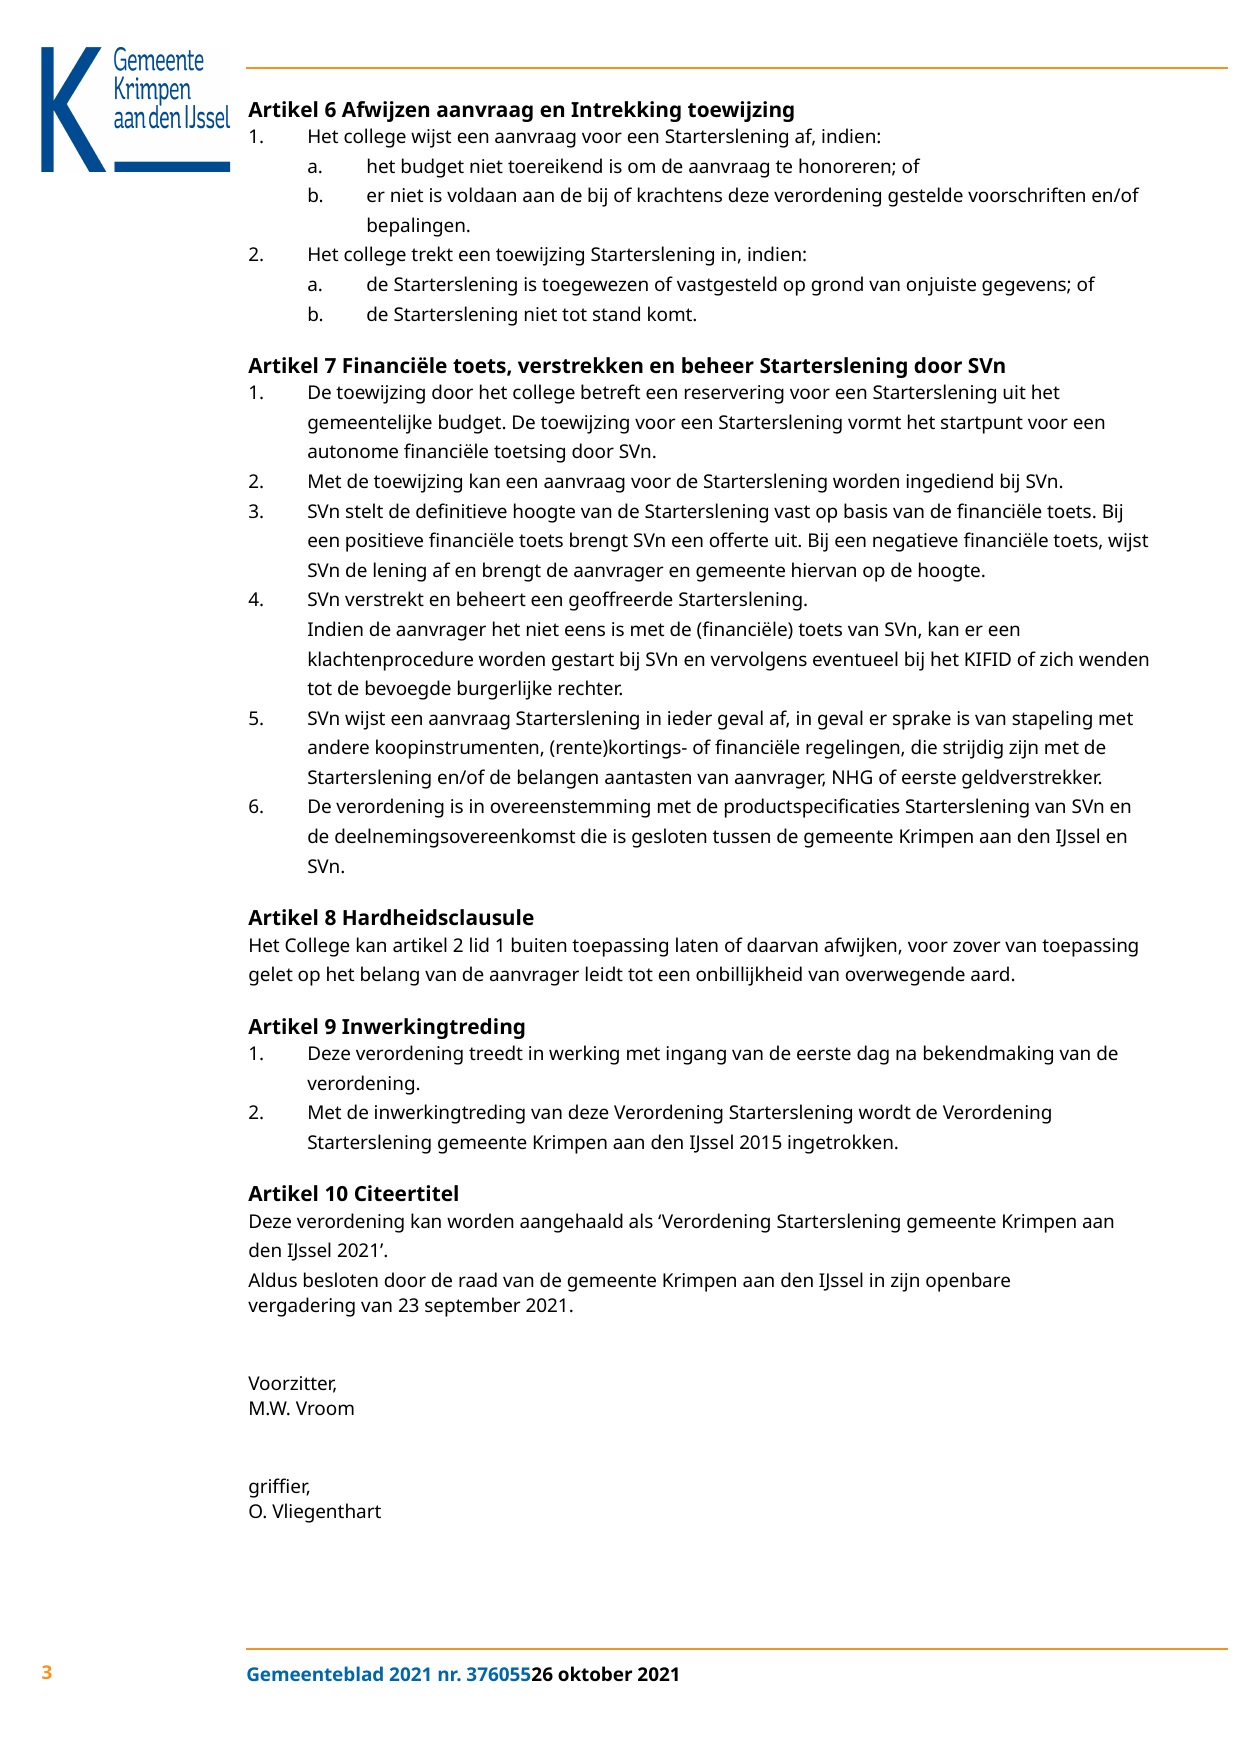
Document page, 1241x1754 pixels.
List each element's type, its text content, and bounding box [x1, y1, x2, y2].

text Artikel 8 Hardheidsclausule [248, 903, 1152, 932]
list het budget niet toereikend is om de aanvraag te honoreren; of [307, 153, 1152, 178]
list Het college trekt een toewijzing Starterslening in, indien: [248, 242, 1152, 267]
list er niet is voldaan aan de bij of krachtens deze verordening gestelde voorschriften en/of bepalingen. [307, 182, 1152, 238]
text Voorzitter, [248, 1370, 1152, 1396]
list Met de toewijzing kan een aanvraag voor de Starterslening worden ingediend bij SVn. [248, 468, 1152, 494]
list Indien de aanvrager het niet eens is met de (financiële) toets van SVn, kan er een klachtenprocedure worden gestart bij SVn en vervolgens eventueel bij het KIFID of zich wenden tot de bevoegde burgerlijke rechter. [248, 616, 1152, 701]
text Het College kan artikel 2 lid 1 buiten toepassing laten of daarvan afwijken, voor zover van toepassing gelet op het belang van de aanvrager leidt tot een onbillijkheid van overwegende aard. [248, 932, 1152, 987]
list De toewijzing door het college betreft een reservering voor een Starterslening uit het gemeentelijke budget. De toewijzing voor een Starterslening vormt het startpunt voor een autonome financiële toetsing door SVn. [248, 379, 1152, 464]
text Artikel 10 Citeertitel [248, 1179, 1152, 1208]
list Deze verordening treedt in werking met ingang van de eerste dag na bekendmaking van de verordening. [248, 1040, 1152, 1096]
text O. Vliegenthart [248, 1498, 1152, 1524]
text Deze verordening kan worden aangehaald als ‘Verordening Starterslening gemeente Krimpen aan den IJssel 2021’. [248, 1208, 1152, 1263]
text vergadering van 23 september 2021. [248, 1293, 1152, 1318]
text Artikel 6 Afwijzen aanvraag en Intrekking toewijzing [248, 95, 1152, 123]
list de Starterslening is toegewezen of vastgesteld op grond van onjuiste gegevens; of [307, 271, 1152, 297]
list SVn verstrekt en beheert een geoffreerde Starterslening. [248, 587, 1152, 612]
text Artikel 7 Financiële toets, verstrekken en beheer Starterslening door SVn [248, 351, 1152, 379]
text griffier, [248, 1473, 1152, 1498]
list Met de inwerkingtreding van deze Verordening Starterslening wordt de Verordening Starterslening gemeente Krimpen aan den IJssel 2015 ingetrokken. [248, 1099, 1152, 1155]
picture [41, 47, 231, 172]
list de Starterslening niet tot stand komt. [307, 301, 1152, 326]
list De verordening is in overeenstemming met de productspecificaties Starterslening van SVn en de deelnemingsovereenkomst die is gesloten tussen de gemeente Krimpen aan den IJssel en SVn. [248, 794, 1152, 879]
text Artikel 9 Inwerkingtreding [248, 1012, 1152, 1040]
text Aldus besloten door de raad van de gemeente Krimpen aan den IJssel in zijn openbare [248, 1267, 1152, 1293]
list SVn stelt de definitieve hoogte van de Starterslening vast op basis van de financiële toets. Bij een positieve financiële toets brengt SVn een offerte uit. Bij een negatieve financiële toets, wijst SVn de lening af en brengt de aanvrager en gemeente hiervan op de hoogte. [248, 498, 1152, 583]
list Het college wijst een aanvraag voor een Starterslening af, indien: [248, 123, 1152, 149]
list SVn wijst een aanvraag Starterslening in ieder geval af, in geval er sprake is van stapeling met andere koopinstrumenten, (rente)kortings- of financiële regelingen, die strijdig zijn met de Starterslening en/of de belangen aantasten van aanvrager, NHG of eerste geldverstrekker. [248, 705, 1152, 790]
text M.W. Vroom [248, 1396, 1152, 1421]
